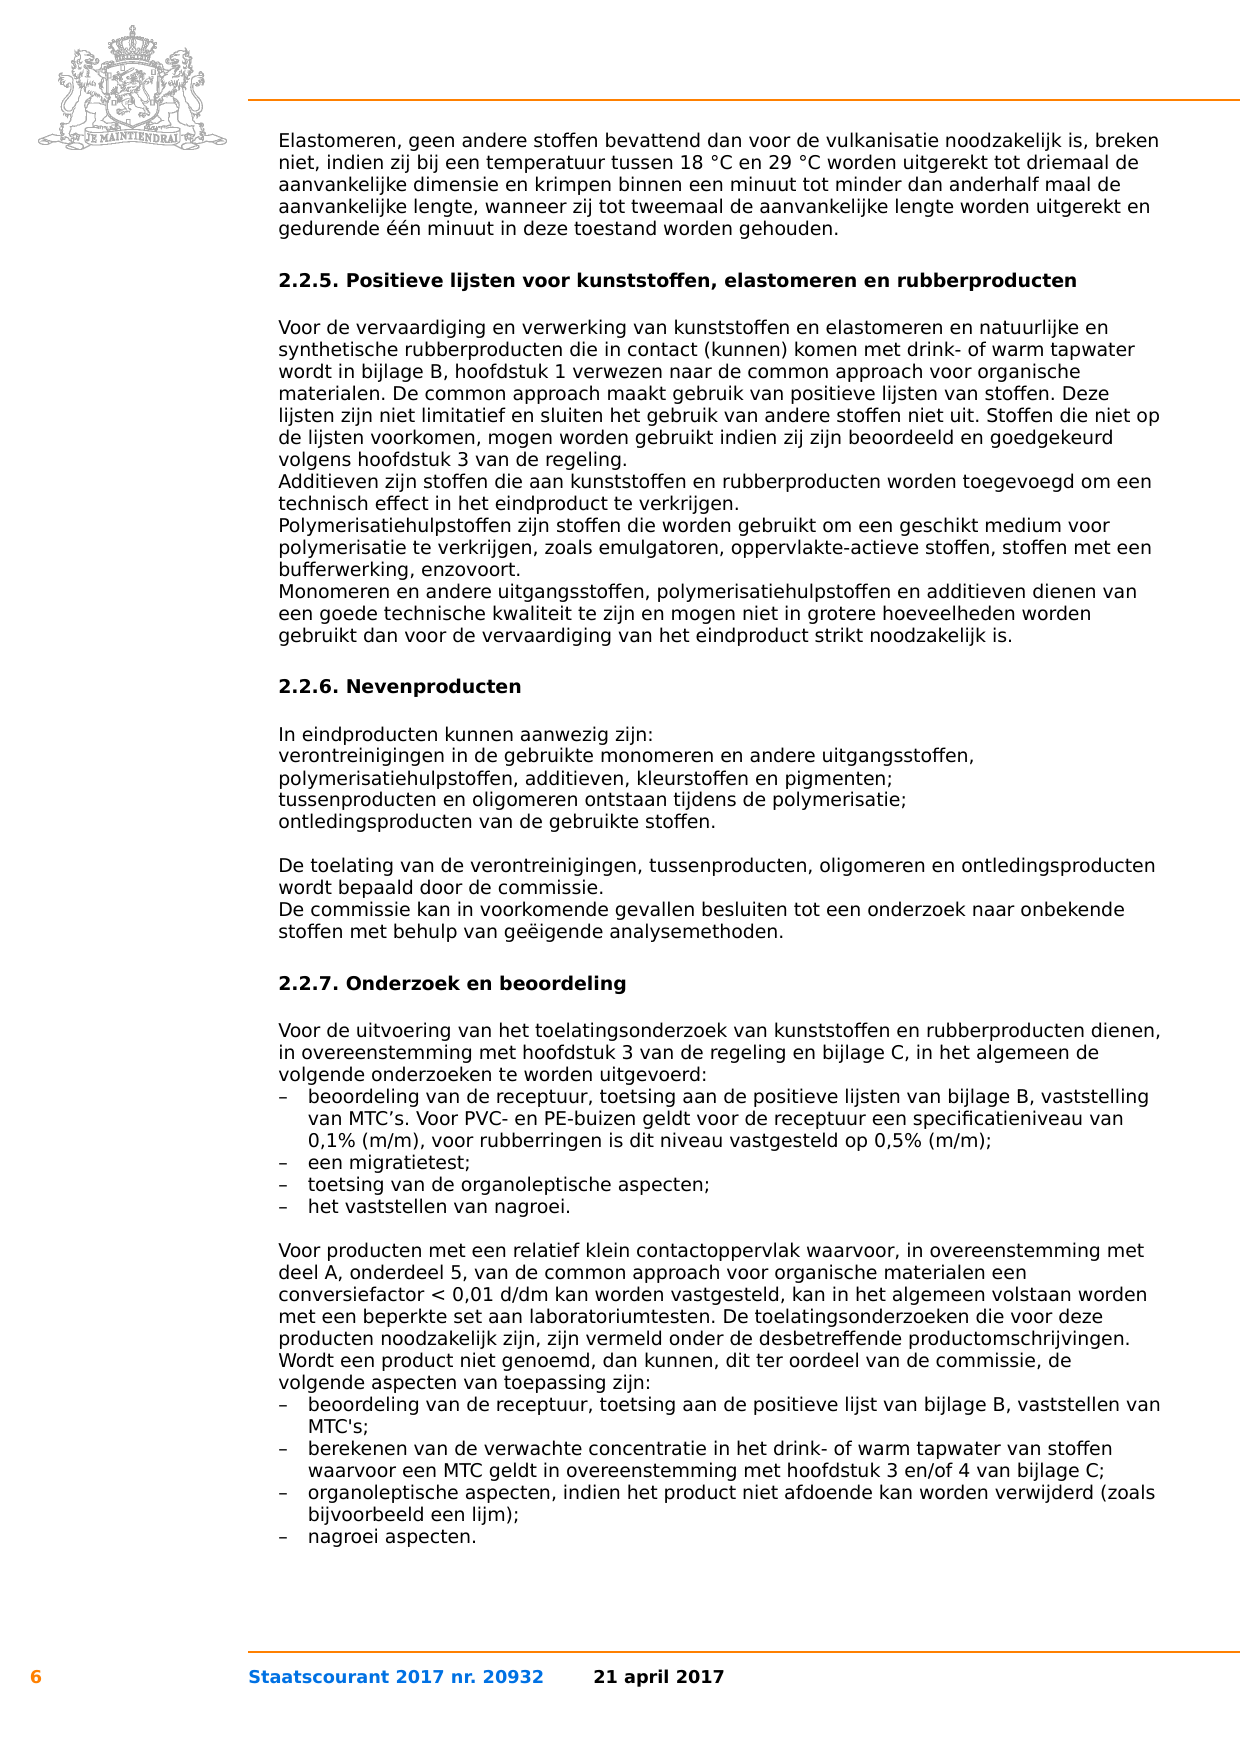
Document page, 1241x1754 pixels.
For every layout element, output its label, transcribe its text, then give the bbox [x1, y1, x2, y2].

text Voor de vervaardiging en verwerking van kunststoffen en elastomeren en natuurlijke en synthetische rubberproducten die in contact (kunnen) komen met drink- of warm tapwater wordt in bijlage B, hoofdstuk 1 verwezen naar de common approach voor organische materialen. De common approach maakt gebruik van positieve lijsten van stoffen. Deze lijsten zijn niet limitatief en sluiten het gebruik van andere stoffen niet uit. Stoffen die niet op de lijsten voorkomen, mogen worden gebruikt indien zij zijn beoordeeld en goedgekeurd volgens hoofdstuk 3 van de regeling. [278, 317, 1163, 471]
text Polymerisatiehulpstoffen zijn stoffen die worden gebruikt om een geschikt medium voor polymerisatie te verkrijgen, zoals emulgatoren, oppervlakte-actieve stoffen, stoffen met een bufferwerking, enzovoort. [278, 514, 1163, 581]
text De commissie kan in voorkomende gevallen besluiten tot een onderzoek naar onbekende stoffen met behulp van geëigende analysemethoden. [278, 899, 1163, 943]
text De toelating van de verontreinigingen, tussenproducten, oligomeren en ontledingsproducten wordt bepaald door de commissie. [278, 855, 1163, 899]
text – beoordeling van de receptuur, toetsing aan de positieve lijst van bijlage B, vaststellen van MTC's; [278, 1394, 1163, 1438]
text – organoleptische aspecten, indien het product niet afdoende kan worden verwijderd (zoals bijvoorbeeld een lijm); [278, 1482, 1163, 1526]
text Voor producten met een relatief klein contactoppervlak waarvoor, in overeenstemming met deel A, onderdeel 5, van de common approach voor organische materialen een conversiefactor < 0,01 d/dm kan worden vastgesteld, kan in het algemeen volstaan worden met een beperkte set aan laboratoriumtesten. De toelatingsonderzoeken die voor deze producten noodzakelijk zijn, zijn vermeld onder de desbetreffende productomschrijvingen. Wordt een product niet genoemd, dan kunnen, dit ter oordeel van de commissie, de volgende aspecten van toepassing zijn: [278, 1240, 1163, 1394]
text Elastomeren, geen andere stoffen bevattend dan voor de vulkanisatie noodzakelijk is, breken niet, indien zij bij een temperatuur tussen 18 °C en 29 °C worden uitgerekt tot driemaal de aanvankelijke dimensie en krimpen binnen een minuut tot minder dan anderhalf maal de aanvankelijke lengte, wanneer zij tot tweemaal de aanvankelijke lengte worden uitgerekt en gedurende één minuut in deze toestand worden gehouden. [278, 130, 1163, 240]
text Monomeren en andere uitgangsstoffen, polymerisatiehulpstoffen en additieven dienen van een goede technische kwaliteit te zijn en mogen niet in grotere hoeveelheden worden gebruikt dan voor de vervaardiging van het eindproduct strikt noodzakelijk is. [278, 581, 1163, 646]
text verontreinigingen in de gebruikte monomeren en andere uitgangsstoffen, polymerisatiehulpstoffen, additieven, kleurstoffen en pigmenten; [278, 745, 1163, 789]
text Additieven zijn stoffen die aan kunststoffen en rubberproducten worden toegevoegd om een technisch effect in het eindproduct te verkrijgen. [278, 471, 1163, 514]
text – een migratietest; [278, 1152, 1163, 1174]
text – beoordeling van de receptuur, toetsing aan de positieve lijsten van bijlage B, vaststelling van MTC’s. Voor PVC- en PE-buizen geldt voor de receptuur een specificatieniveau van 0,1% (m/m), voor rubberringen is dit niveau vastgesteld op 0,5% (m/m); [278, 1086, 1163, 1152]
text tussenproducten en oligomeren ontstaan tijdens de polymerisatie; [278, 789, 1163, 811]
text Voor de uitvoering van het toelatingsonderzoek van kunststoffen en rubberproducten dienen, in overeenstemming met hoofdstuk 3 van de regeling en bijlage C, in het algemeen de volgende onderzoeken te worden uitgevoerd: [278, 1020, 1163, 1086]
text ontledingsproducten van de gebruikte stoffen. [278, 811, 1163, 833]
picture [38, 25, 227, 150]
text – nagroei aspecten. [278, 1526, 1163, 1547]
text – berekenen van de verwachte concentratie in het drink- of warm tapwater van stoffen waarvoor een MTC geldt in overeenstemming met hoofdstuk 3 en/of 4 van bijlage C; [278, 1438, 1163, 1482]
text In eindproducten kunnen aanwezig zijn: [278, 723, 1163, 745]
subtitle 2.2.5. Positieve lijsten voor kunststoffen, elastomeren en rubberproducten [278, 270, 1163, 292]
subtitle 2.2.7. Onderzoek en beoordeling [278, 973, 1163, 995]
subtitle 2.2.6. Nevenproducten [278, 676, 1163, 698]
text – het vaststellen van nagroei. [278, 1196, 1163, 1218]
text – toetsing van de organoleptische aspecten; [278, 1174, 1163, 1196]
